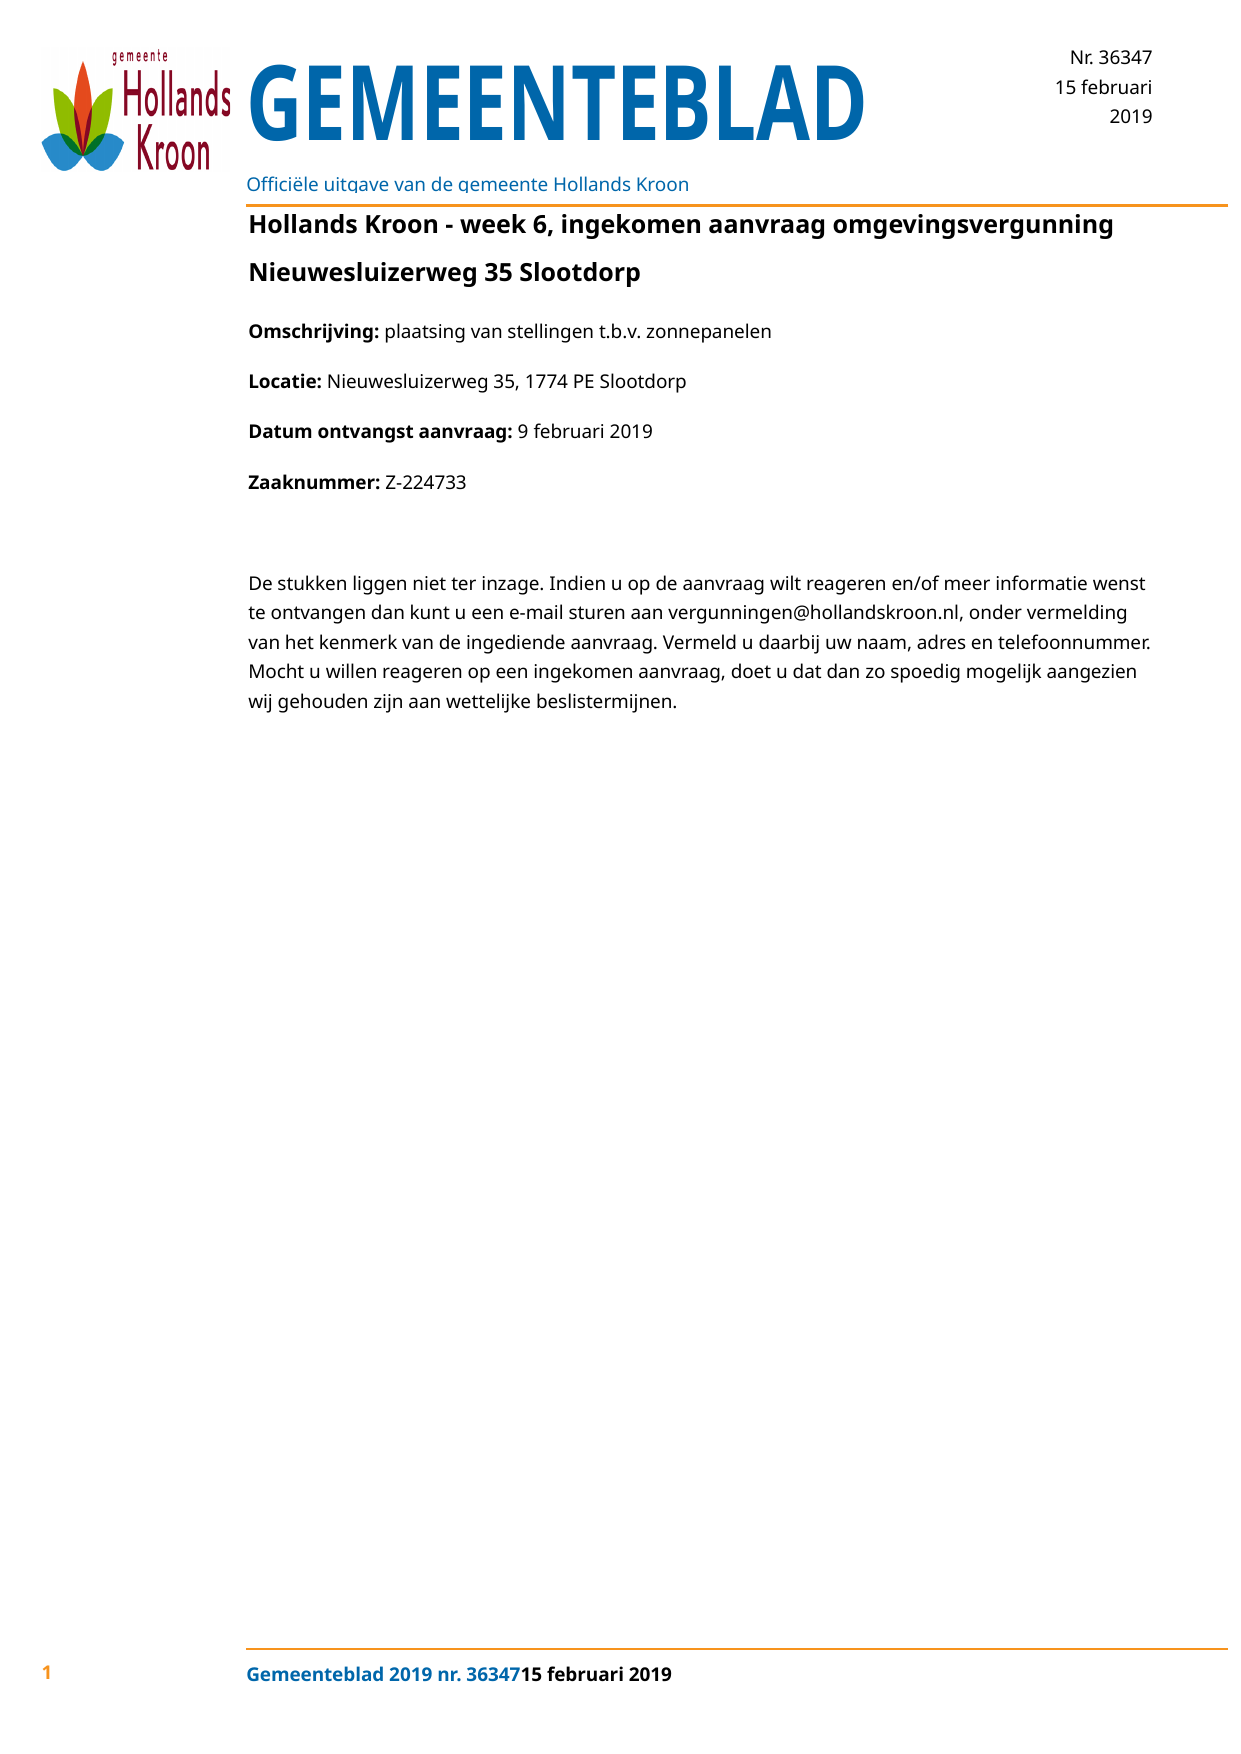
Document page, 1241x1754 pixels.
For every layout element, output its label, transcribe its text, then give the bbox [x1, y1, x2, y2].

text De stukken liggen niet ter inzage. Indien u op de aanvraag wilt reageren en/of meer informatie wenst te ontvangen dan kunt u een e-mail sturen aan vergunningen@hollandskroon.nl, onder vermelding van het kenmerk van de ingediende aanvraag. Vermeld u daarbij uw naam, adres en telefoonnummer. Mocht u willen reageren op een ingekomen aanvraag, doet u dat dan zo spoedig mogelijk aangezien wij gehouden zijn aan wettelijke beslistermijnen. [248, 570, 1152, 714]
text Locatie: Nieuwesluizerweg 35, 1774 PE Slootdorp [248, 368, 1152, 394]
text Zaaknummer: Z-224733 [248, 469, 1152, 495]
text Hollands Kroon - week 6, ingekomen aanvraag omgevingsvergunning Nieuwesluizerweg 35 Slootdorp [248, 207, 1152, 288]
text Omschrijving: plaatsing van stellingen t.b.v. zonnepanelen [248, 318, 1152, 344]
text Datum ontvangst aanvraag: 9 februari 2019 [248, 419, 1152, 444]
picture [41, 47, 231, 172]
